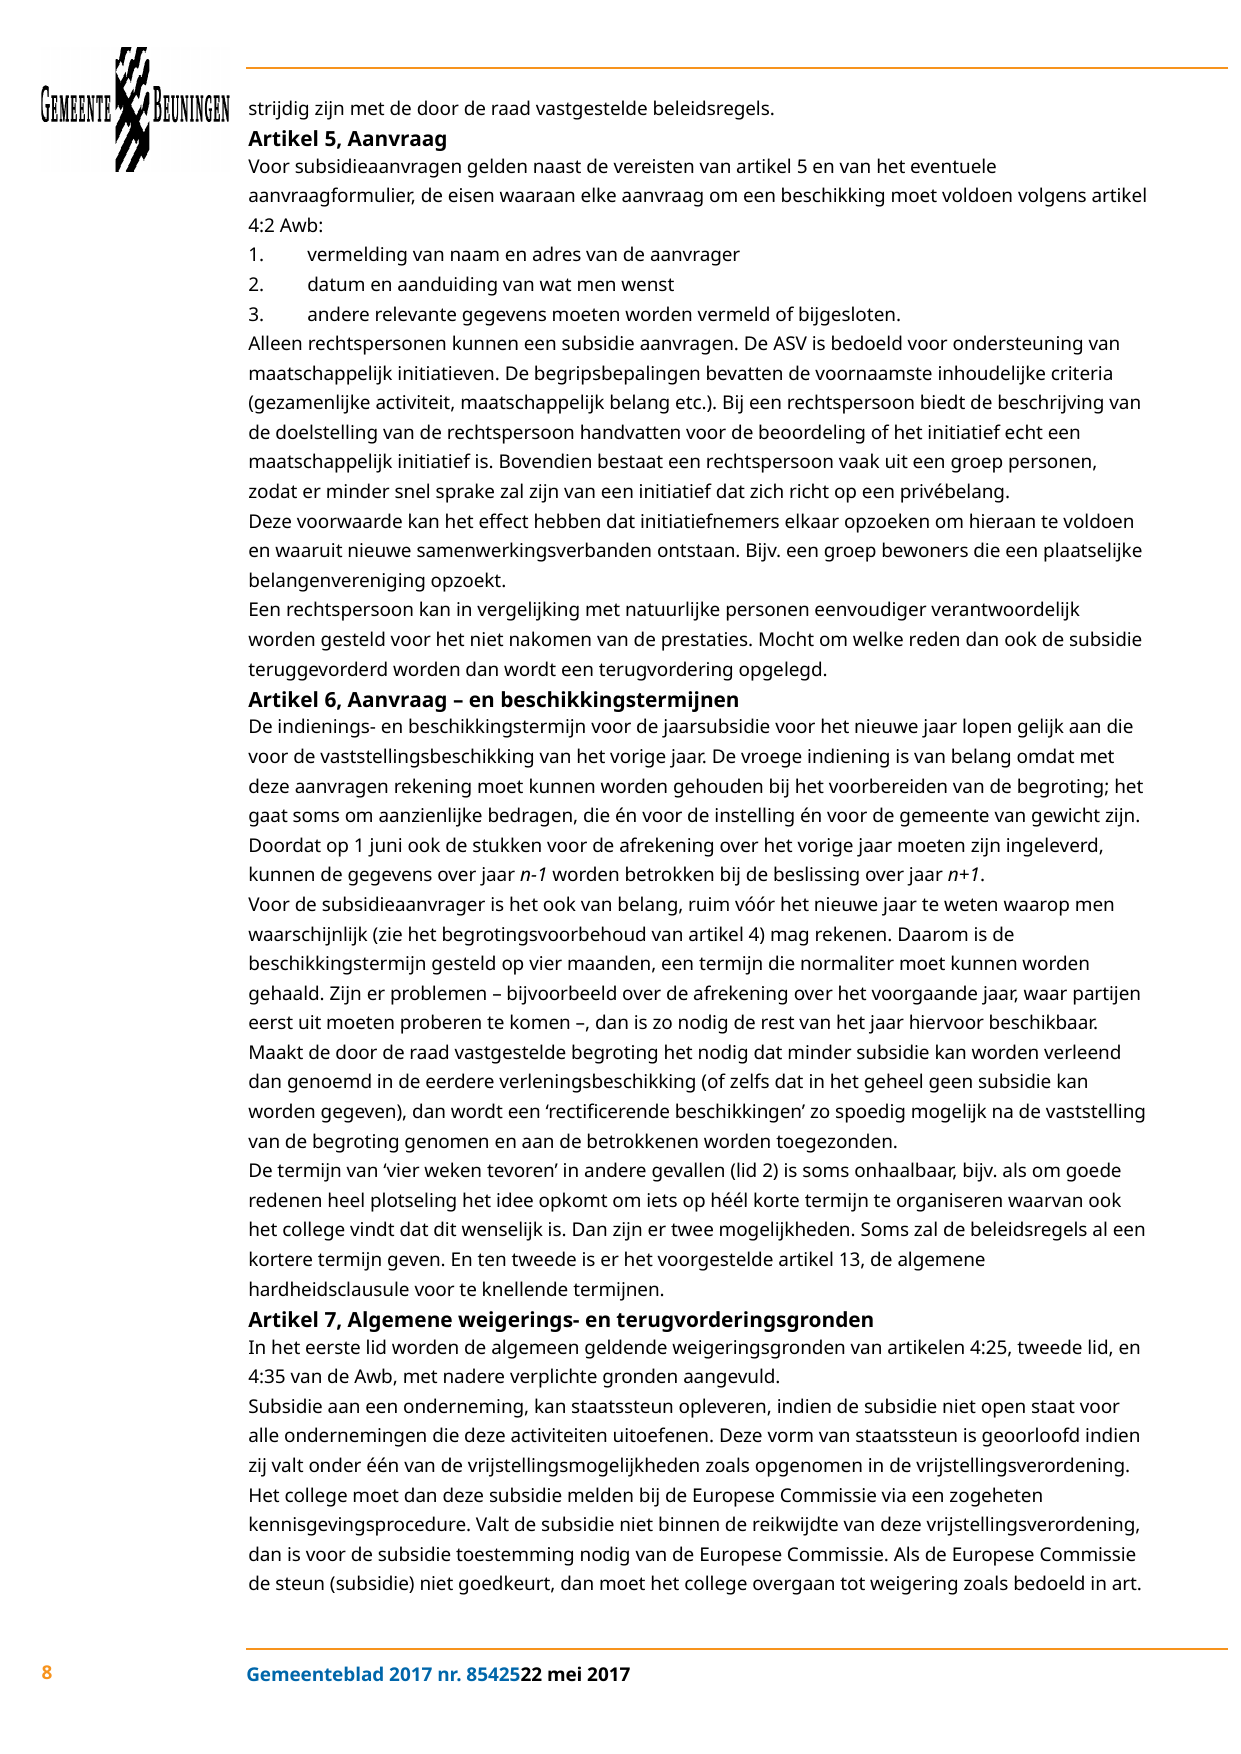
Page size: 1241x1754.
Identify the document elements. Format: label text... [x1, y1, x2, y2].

text Voor subsidieaanvragen gelden naast de vereisten van artikel 5 en van het eventuele aanvraagformulier, de eisen waaraan elke aanvraag om een beschikking moet voldoen volgens artikel 4:2 Awb: [248, 153, 1152, 238]
picture [41, 47, 231, 172]
text Subsidie aan een onderneming, kan staatssteun opleveren, indien de subsidie niet open staat voor alle ondernemingen die deze activiteiten uitoefenen. Deze vorm van staatssteun is geoorloofd indien zij valt onder één van de vrijstellingsmogelijkheden zoals opgenomen in de vrijstellingsverordening. Het college moet dan deze subsidie melden bij de Europese Commissie via een zogeheten kennisgevingsprocedure. Valt de subsidie niet binnen de reikwijdte van deze vrijstellingsverordening, dan is voor de subsidie toestemming nodig van de Europese Commissie. Als de Europese Commissie de steun (subsidie) niet goedkeurt, dan moet het college overgaan tot weigering zoals bedoeld in art. [248, 1393, 1152, 1596]
text Voor de subsidieaanvrager is het ook van belang, ruim vóór het nieuwe jaar te weten waarop men waarschijnlijk (zie het begrotingsvoorbehoud van artikel 4) mag rekenen. Daarom is de beschikkingstermijn gesteld op vier maanden, een termijn die normaliter moet kunnen worden gehaald. Zijn er problemen – bijvoorbeeld over de afrekening over het voorgaande jaar, waar partijen eerst uit moeten proberen te komen –, dan is zo nodig de rest van het jaar hiervoor beschikbaar. [248, 891, 1152, 1035]
text Een rechtspersoon kan in vergelijking met natuurlijke personen eenvoudiger verantwoordelijk worden gesteld voor het niet nakomen van de prestaties. Mocht om welke reden dan ook de subsidie teruggevorderd worden dan wordt een terugvordering opgelegd. [248, 597, 1152, 681]
text In het eerste lid worden de algemeen geldende weigeringsgronden van artikelen 4:25, tweede lid, en 4:35 van de Awb, met nadere verplichte gronden aangevuld. [248, 1334, 1152, 1389]
text De termijn van ‘vier weken tevoren’ in andere gevallen (lid 2) is soms onhaalbaar, bijv. als om goede redenen heel plotseling het idee opkomt om iets op héél korte termijn te organiseren waarvan ook het college vindt dat dit wenselijk is. Dan zijn er twee mogelijkheden. Soms zal de beleidsregels al een kortere termijn geven. En ten tweede is er het voorgestelde artikel 13, de algemene hardheidsclausule voor te knellende termijnen. [248, 1157, 1152, 1302]
text Artikel 5, Aanvraag [248, 124, 1152, 153]
text strijdig zijn met de door de raad vastgestelde beleidsregels. [248, 95, 1152, 121]
list vermelding van naam en adres van de aanvrager [248, 242, 1152, 267]
text Artikel 7, Algemene weigerings- en terugvorderingsgronden [248, 1305, 1152, 1334]
text De indienings- en beschikkingstermijn voor de jaarsubsidie voor het nieuwe jaar lopen gelijk aan die voor de vaststellingsbeschikking van het vorige jaar. De vroege indiening is van belang omdat met deze aanvragen rekening moet kunnen worden gehouden bij het voorbereiden van de begroting; het gaat soms om aanzienlijke bedragen, die én voor de instelling én voor de gemeente van gewicht zijn. Doordat op 1 juni ook de stukken voor de afrekening over het vorige jaar moeten zijn ingeleverd, kunnen de gegevens over jaar n-1 worden betrokken bij de beslissing over jaar n+1. [248, 714, 1152, 887]
text Artikel 6, Aanvraag – en beschikkingstermijnen [248, 685, 1152, 714]
list datum en aanduiding van wat men wenst [248, 271, 1152, 297]
text Alleen rechtspersonen kunnen een subsidie aanvragen. De ASV is bedoeld voor ondersteuning van maatschappelijk initiatieven. De begripsbepalingen bevatten de voornaamste inhoudelijke criteria (gezamenlijke activiteit, maatschappelijk belang etc.). Bij een rechtspersoon biedt de beschrijving van de doelstelling van de rechtspersoon handvatten voor de beoordeling of het initiatief echt een maatschappelijk initiatief is. Bovendien bestaat een rechtspersoon vaak uit een groep personen, zodat er minder snel sprake zal zijn van een initiatief dat zich richt op een privébelang. [248, 330, 1152, 504]
text Maakt de door de raad vastgestelde begroting het nodig dat minder subsidie kan worden verleend dan genoemd in de eerdere verleningsbeschikking (of zelfs dat in het geheel geen subsidie kan worden gegeven), dan wordt een ‘rectificerende beschikkingen’ zo spoedig mogelijk na de vaststelling van de begroting genomen en aan de betrokkenen worden toegezonden. [248, 1039, 1152, 1154]
text Deze voorwaarde kan het effect hebben dat initiatiefnemers elkaar opzoeken om hieraan te voldoen en waaruit nieuwe samenwerkingsverbanden ontstaan. Bijv. een groep bewoners die een plaatselijke belangenvereniging opzoekt. [248, 508, 1152, 593]
list andere relevante gegevens moeten worden vermeld of bijgesloten. [248, 301, 1152, 326]
